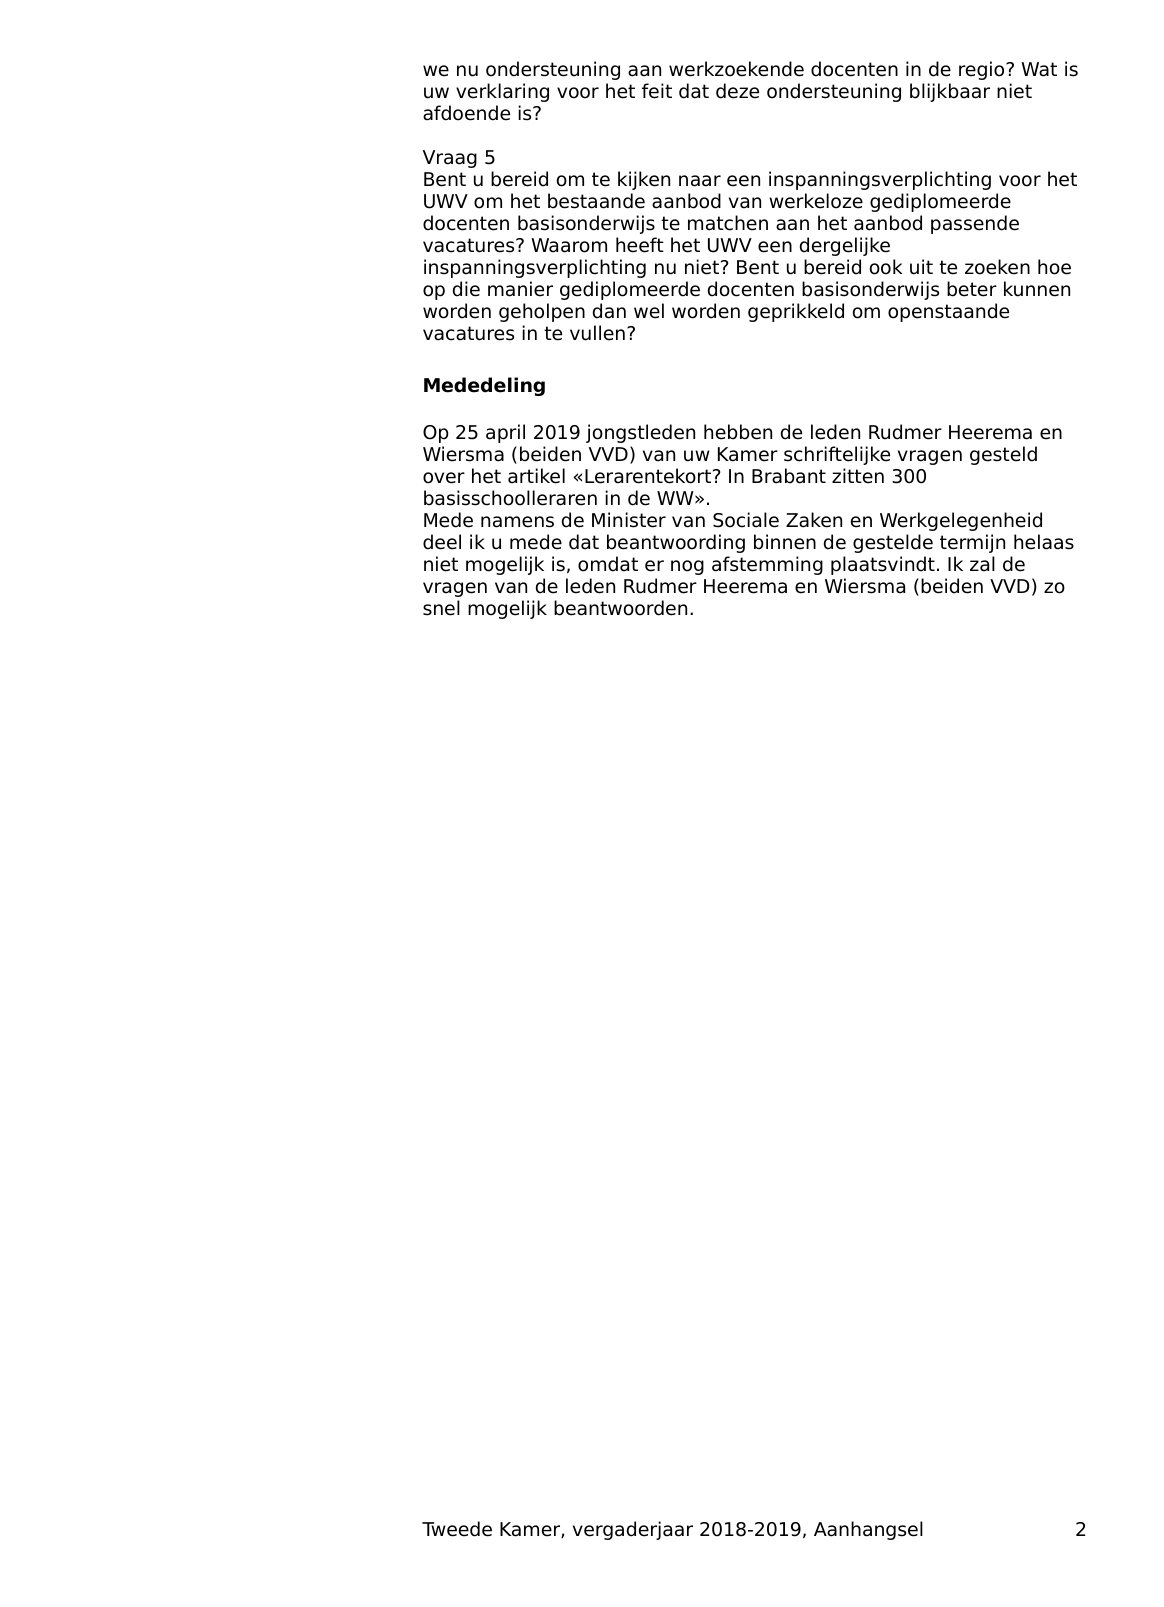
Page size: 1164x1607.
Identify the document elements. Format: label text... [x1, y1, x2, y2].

text Vraag 5 [422, 147, 1087, 169]
text Bent u bereid om te kijken naar een inspanningsverplichting voor het UWV om het bestaande aanbod van werkeloze gediplomeerde docenten basisonderwijs te matchen aan het aanbod passende vacatures? Waarom heeft het UWV een dergelijke inspanningsverplichting nu niet? Bent u bereid ook uit te zoeken hoe op die manier gediplomeerde docenten basisonderwijs beter kunnen worden geholpen dan wel worden geprikkeld om openstaande vacatures in te vullen? [422, 169, 1087, 345]
text Op 25 april 2019 jongstleden hebben de leden Rudmer Heerema en Wiersma (beiden VVD) van uw Kamer schriftelijke vragen gesteld over het artikel «Lerarentekort? In Brabant zitten 300 basisschoolleraren in de WW». [422, 422, 1087, 510]
text we nu ondersteuning aan werkzoekende docenten in de regio? Wat is uw verklaring voor het feit dat deze ondersteuning blijkbaar niet afdoende is? [422, 59, 1087, 125]
subtitle Mededeling [422, 375, 1087, 397]
text Mede namens de Minister van Sociale Zaken en Werkgelegenheid deel ik u mede dat beantwoording binnen de gestelde termijn helaas niet mogelijk is, omdat er nog afstemming plaatsvindt. Ik zal de vragen van de leden Rudmer Heerema en Wiersma (beiden VVD) zo snel mogelijk beantwoorden. [422, 510, 1087, 620]
